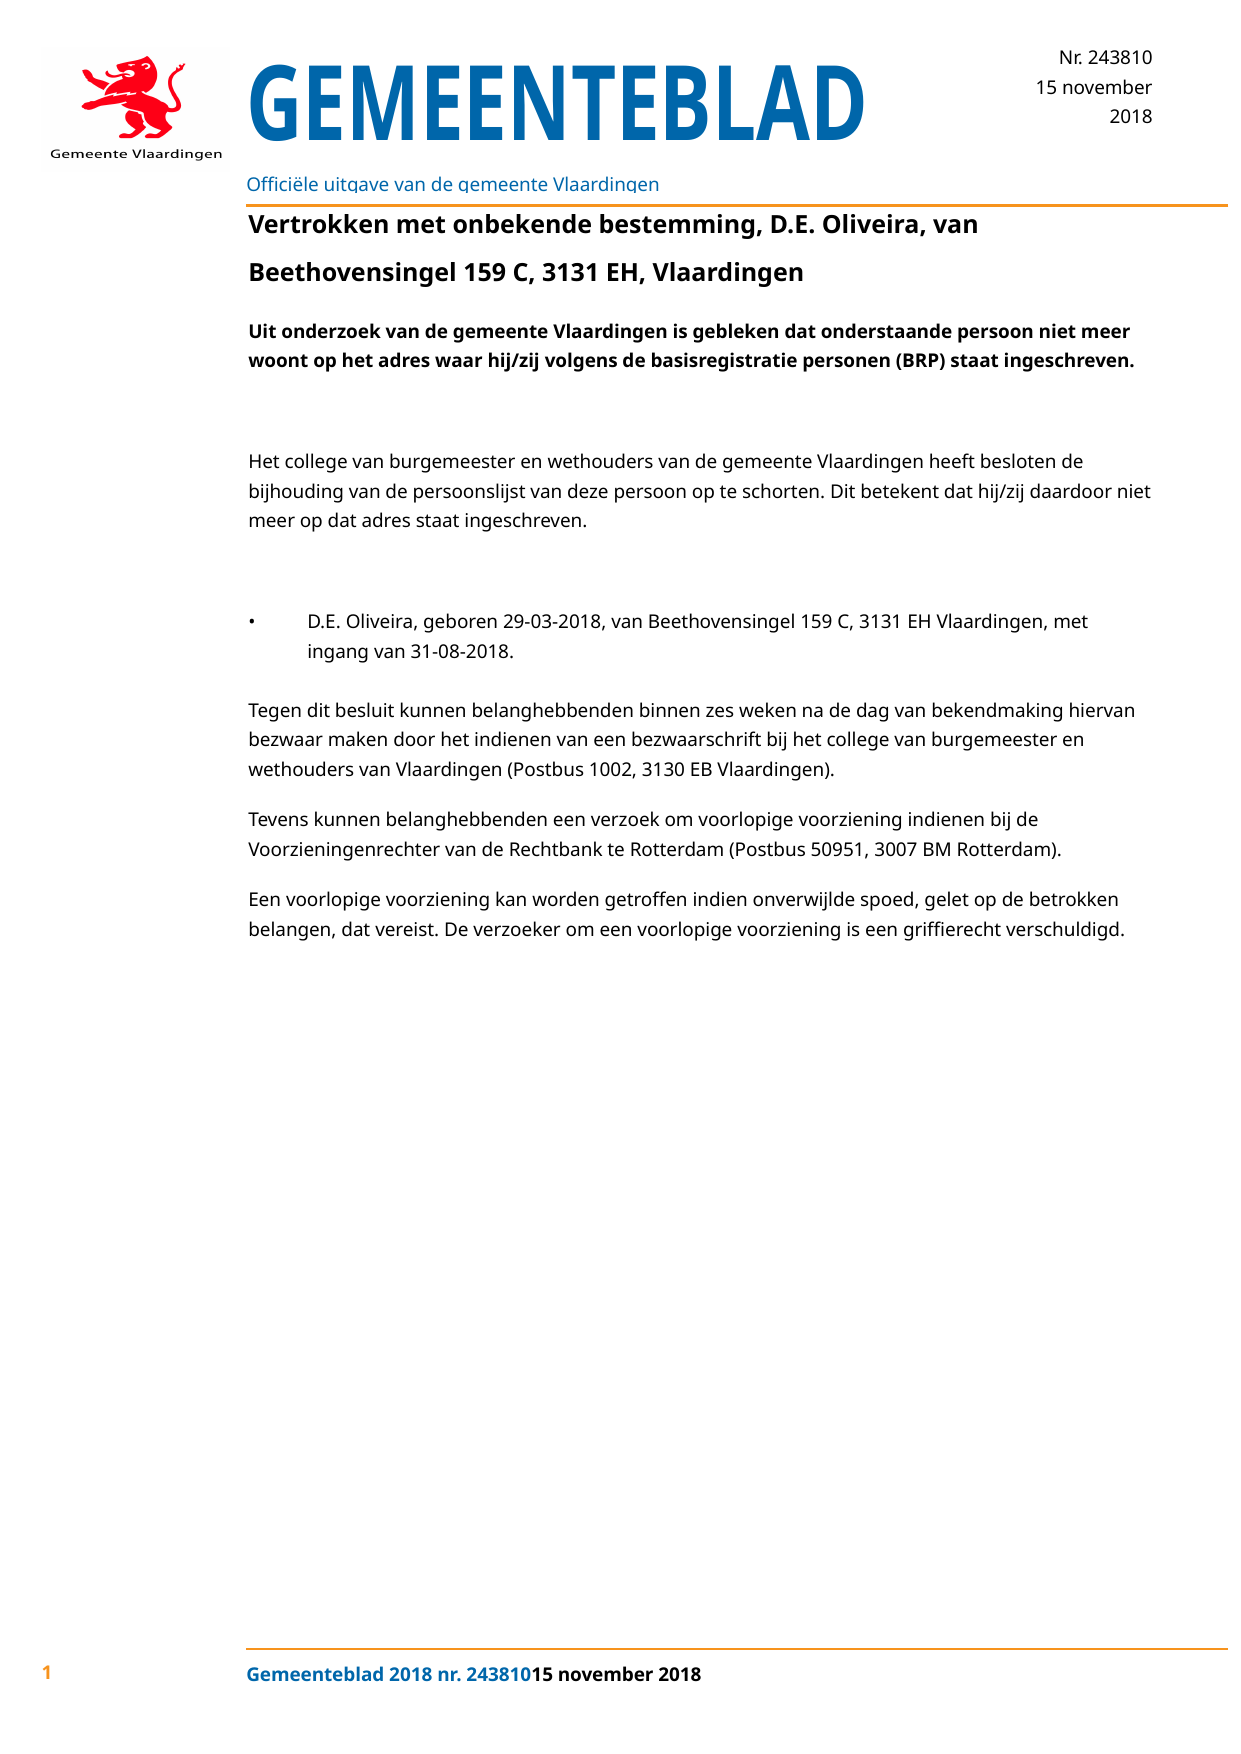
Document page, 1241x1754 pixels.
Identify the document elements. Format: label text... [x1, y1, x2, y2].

text Het college van burgemeester en wethouders van de gemeente Vlaardingen heeft besloten de bijhouding van de persoonslijst van deze persoon op te schorten. Dit betekent dat hij/zij daardoor niet meer op dat adres staat ingeschreven. [248, 448, 1152, 533]
picture [41, 47, 231, 172]
text Vertrokken met onbekende bestemming, D.E. Oliveira, van Beethovensingel 159 C, 3131 EH, Vlaardingen [248, 207, 1152, 288]
text Tegen dit besluit kunnen belanghebbenden binnen zes weken na de dag van bekendmaking hiervan bezwaar maken door het indienen van een bezwaarschrift bij het college van burgemeester en wethouders van Vlaardingen (Postbus 1002, 3130 EB Vlaardingen). [248, 697, 1152, 782]
text Uit onderzoek van de gemeente Vlaardingen is gebleken dat onderstaande persoon niet meer woont op het adres waar hij/zij volgens de basisregistratie personen (BRP) staat ingeschreven. [248, 318, 1152, 373]
text Een voorlopige voorziening kan worden getroffen indien onverwijlde spoed, gelet op de betrokken belangen, dat vereist. De verzoeker om een voorlopige voorziening is een griffierecht verschuldigd. [248, 887, 1152, 942]
list D.E. Oliveira, geboren 29-03-2018, van Beethovensingel 159 C, 3131 EH Vlaardingen, met ingang van 31-08-2018. [248, 608, 1152, 664]
text Tevens kunnen belanghebbenden een verzoek om voorlopige voorziening indienen bij de Voorzieningenrechter van de Rechtbank te Rotterdam (Postbus 50951, 3007 BM Rotterdam). [248, 807, 1152, 862]
